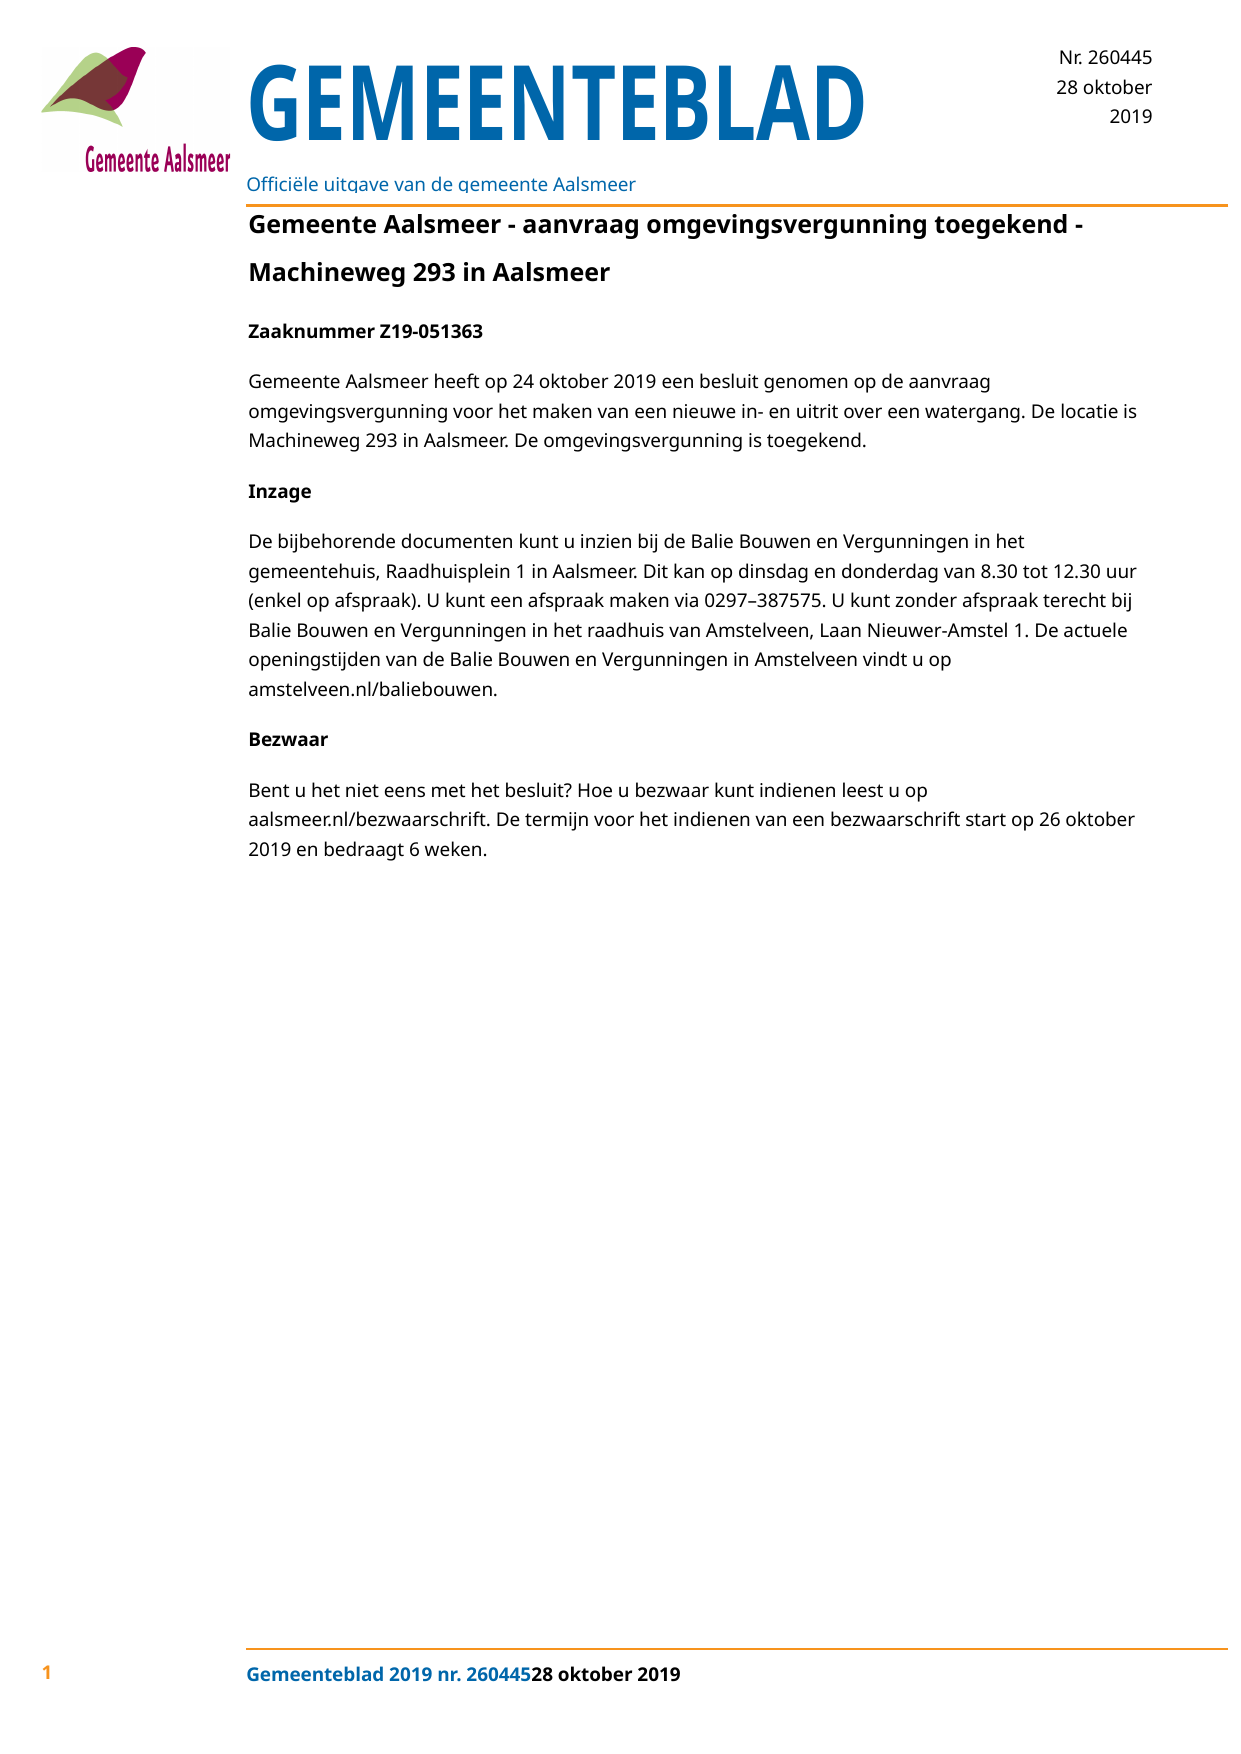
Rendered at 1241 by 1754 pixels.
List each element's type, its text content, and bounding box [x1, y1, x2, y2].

text Bezwaar [248, 727, 1152, 752]
text Bent u het niet eens met het besluit? Hoe u bezwaar kunt indienen leest u op aalsmeer.nl/bezwaarschrift. De termijn voor het indienen van een bezwaarschrift start op 26 oktober 2019 en bedraagt 6 weken. [248, 777, 1152, 862]
text Gemeente Aalsmeer - aanvraag omgevingsvergunning toegekend - Machineweg 293 in Aalsmeer [248, 207, 1152, 288]
text Gemeente Aalsmeer heeft op 24 oktober 2019 een besluit genomen op de aanvraag omgevingsvergunning voor het maken van een nieuwe in- en uitrit over een watergang. De locatie is Machineweg 293 in Aalsmeer. De omgevingsvergunning is toegekend. [248, 368, 1152, 453]
text Inzage [248, 478, 1152, 504]
text De bijbehorende documenten kunt u inzien bij de Balie Bouwen en Vergunningen in het gemeentehuis, Raadhuisplein 1 in Aalsmeer. Dit kan op dinsdag en donderdag van 8.30 tot 12.30 uur (enkel op afspraak). U kunt een afspraak maken via 0297–387575. U kunt zonder afspraak terecht bij Balie Bouwen en Vergunningen in het raadhuis van Amstelveen, Laan Nieuwer-Amstel 1. De actuele openingstijden van de Balie Bouwen en Vergunningen in Amstelveen vindt u op amstelveen.nl/baliebouwen. [248, 528, 1152, 702]
text Zaaknummer Z19-051363 [248, 318, 1152, 344]
picture [41, 47, 231, 172]
